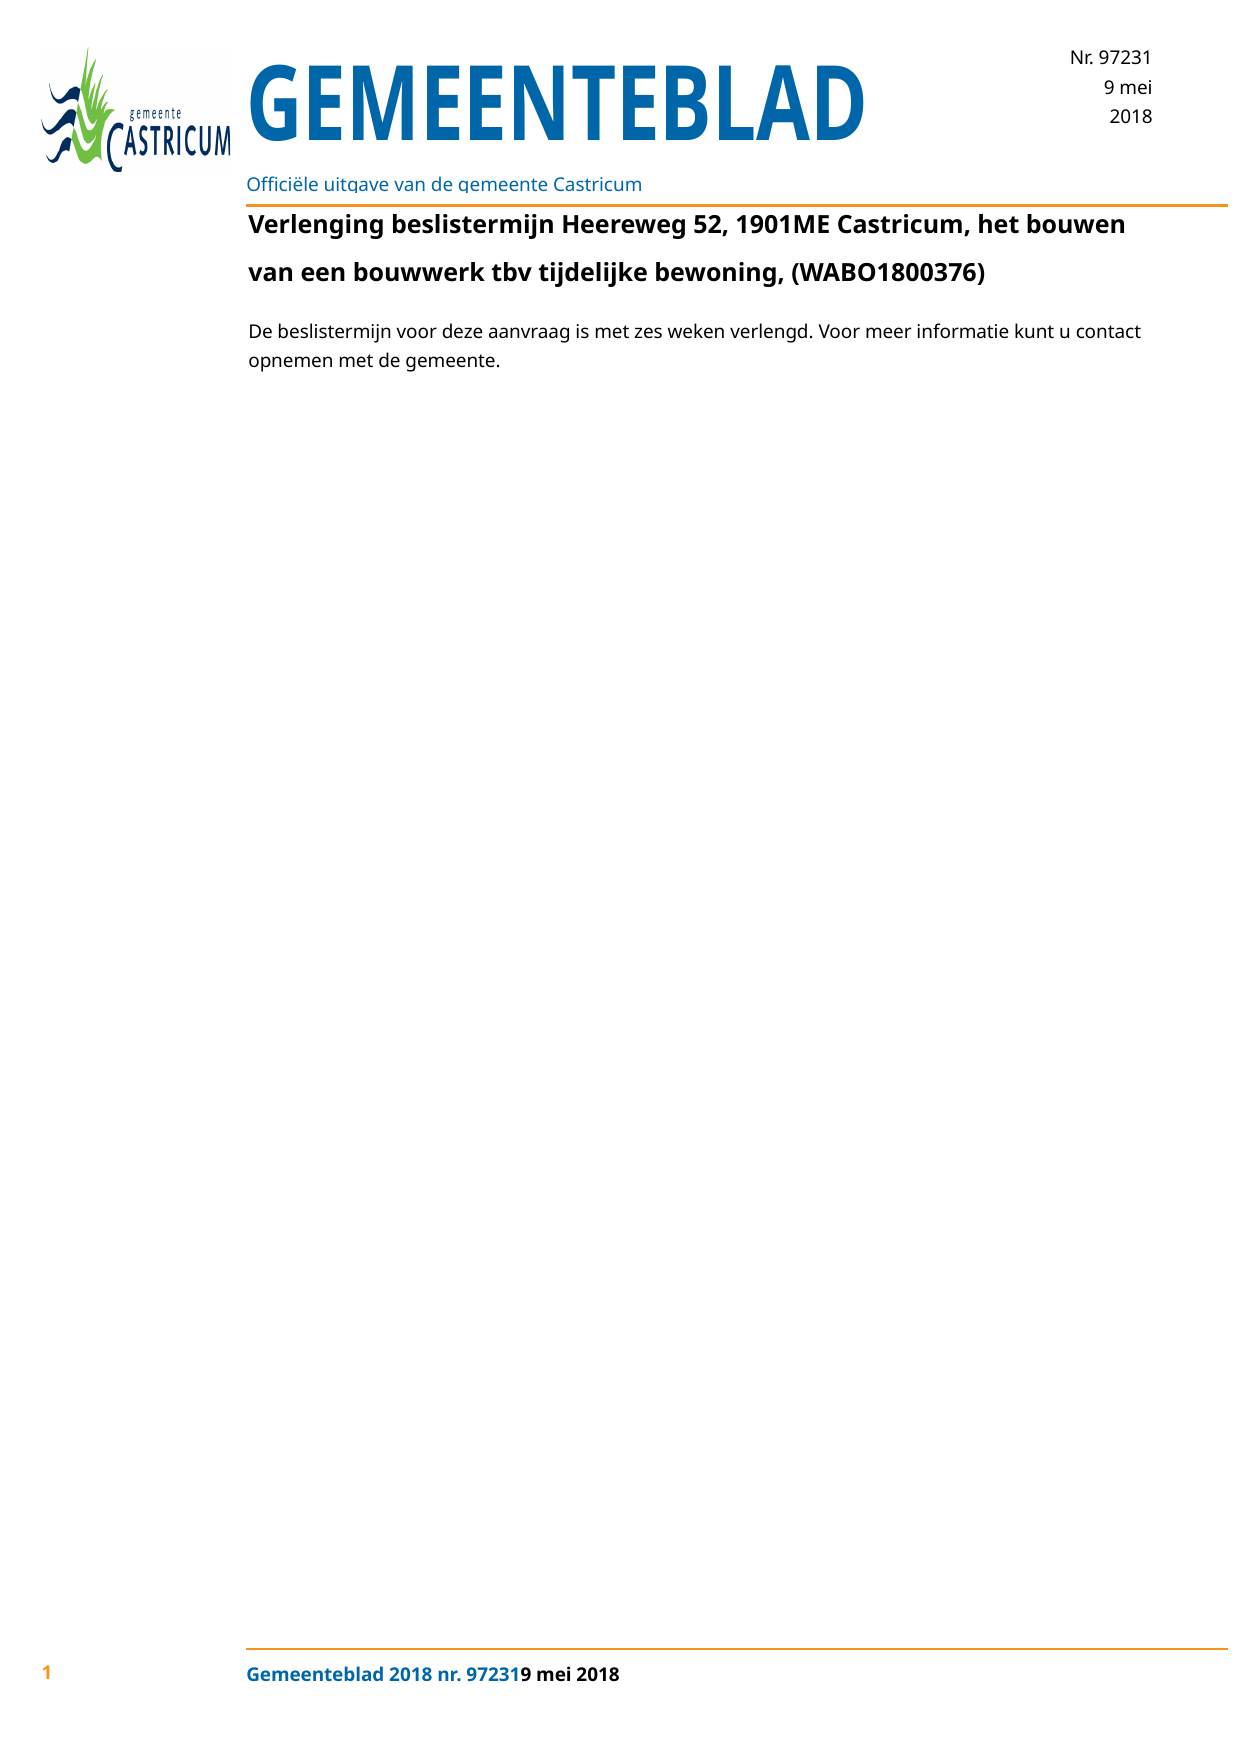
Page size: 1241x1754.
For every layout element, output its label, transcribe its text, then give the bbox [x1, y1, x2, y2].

text De beslistermijn voor deze aanvraag is met zes weken verlengd. Voor meer informatie kunt u contact opnemen met de gemeente. [248, 318, 1152, 373]
text Verlenging beslistermijn Heereweg 52, 1901ME Castricum, het bouwen van een bouwwerk tbv tijdelijke bewoning, (WABO1800376) [248, 207, 1152, 288]
picture [41, 47, 231, 172]
